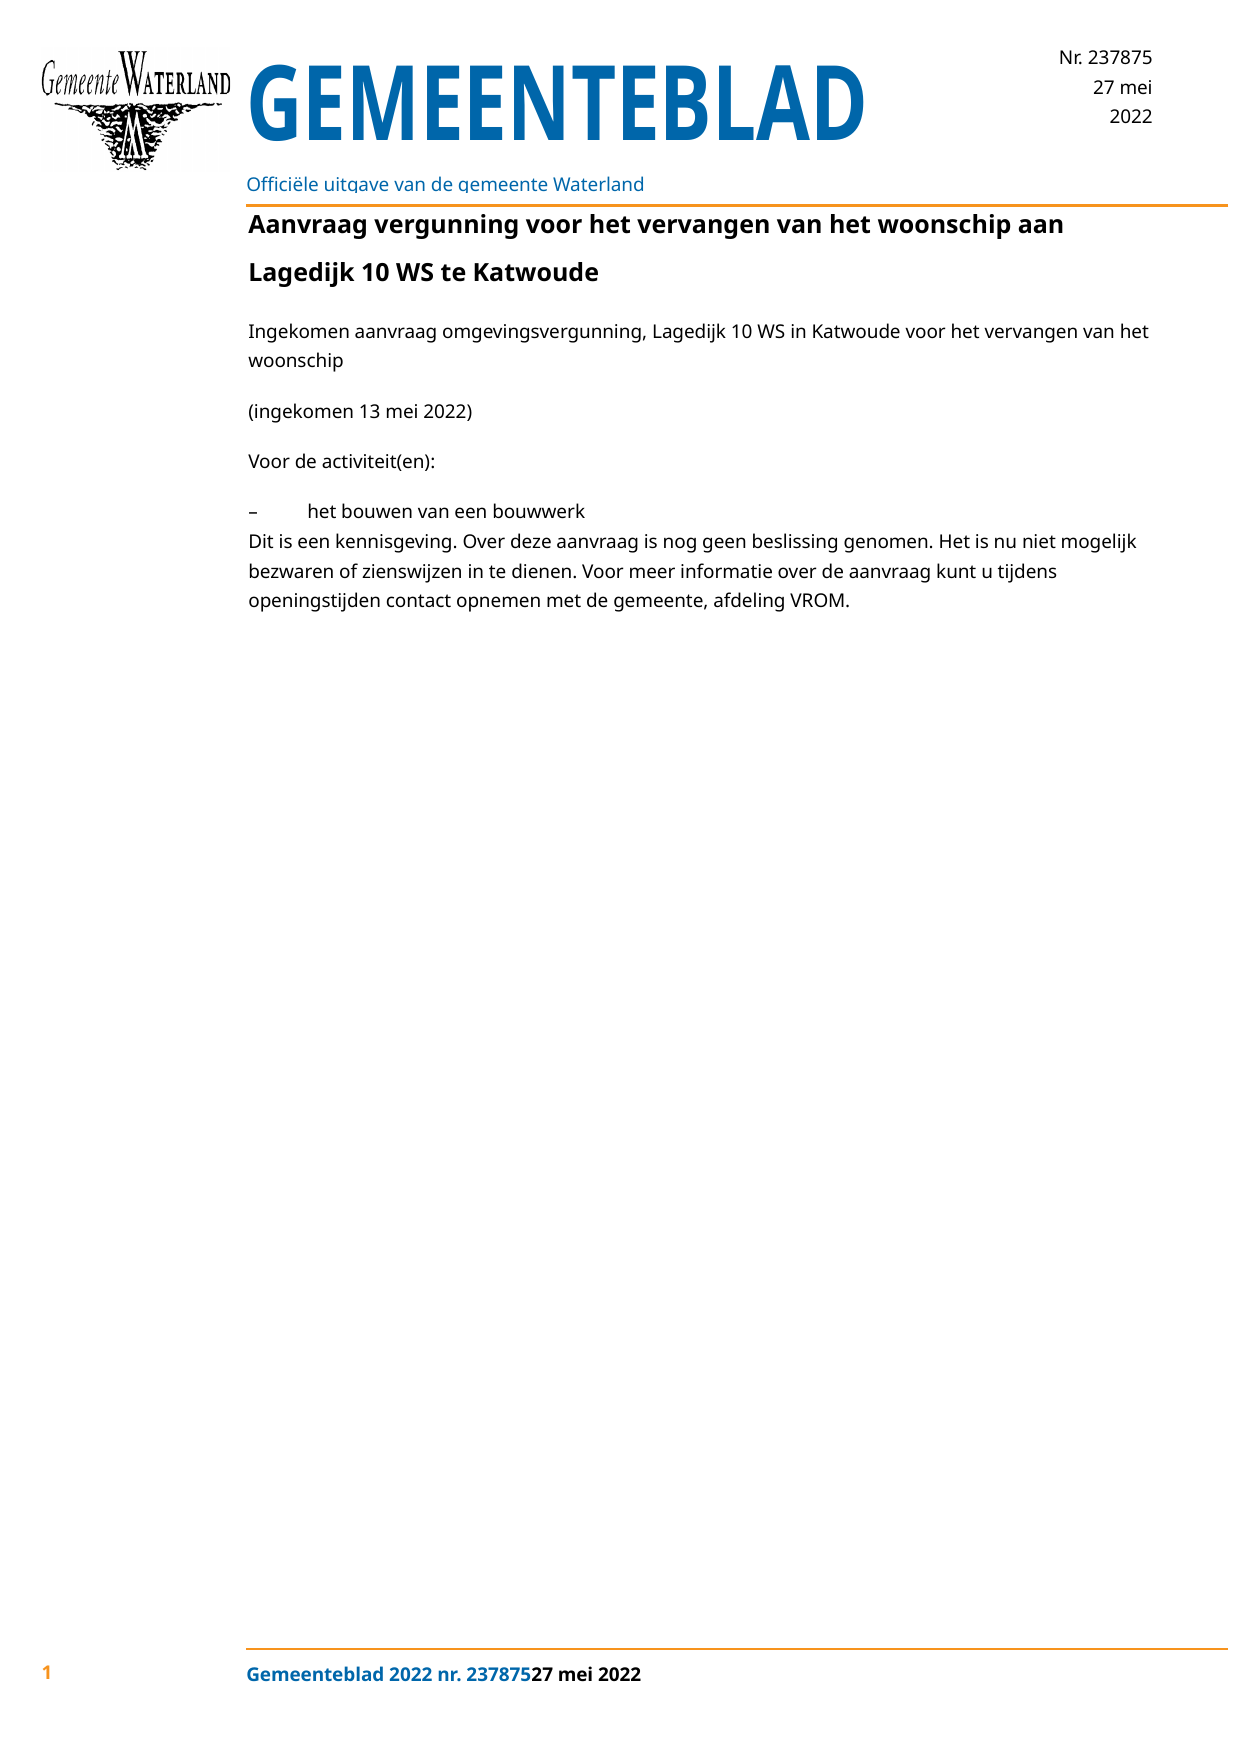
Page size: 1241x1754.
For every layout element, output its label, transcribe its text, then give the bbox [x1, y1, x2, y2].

text Ingekomen aanvraag omgevingsvergunning, Lagedijk 10 WS in Katwoude voor het vervangen van het woonschip [248, 318, 1152, 373]
text (ingekomen 13 mei 2022) [248, 398, 1152, 424]
text Aanvraag vergunning voor het vervangen van het woonschip aan Lagedijk 10 WS te Katwoude [248, 207, 1152, 288]
text Voor de activiteit(en): [248, 448, 1152, 474]
text Dit is een kennisgeving. Over deze aanvraag is nog geen beslissing genomen. Het is nu niet mogelijk bezwaren of zienswijzen in te dienen. Voor meer informatie over de aanvraag kunt u tijdens openingstijden contact opnemen met de gemeente, afdeling VROM. [248, 528, 1152, 613]
picture [41, 47, 231, 172]
list het bouwen van een bouwwerk [248, 499, 1152, 524]
